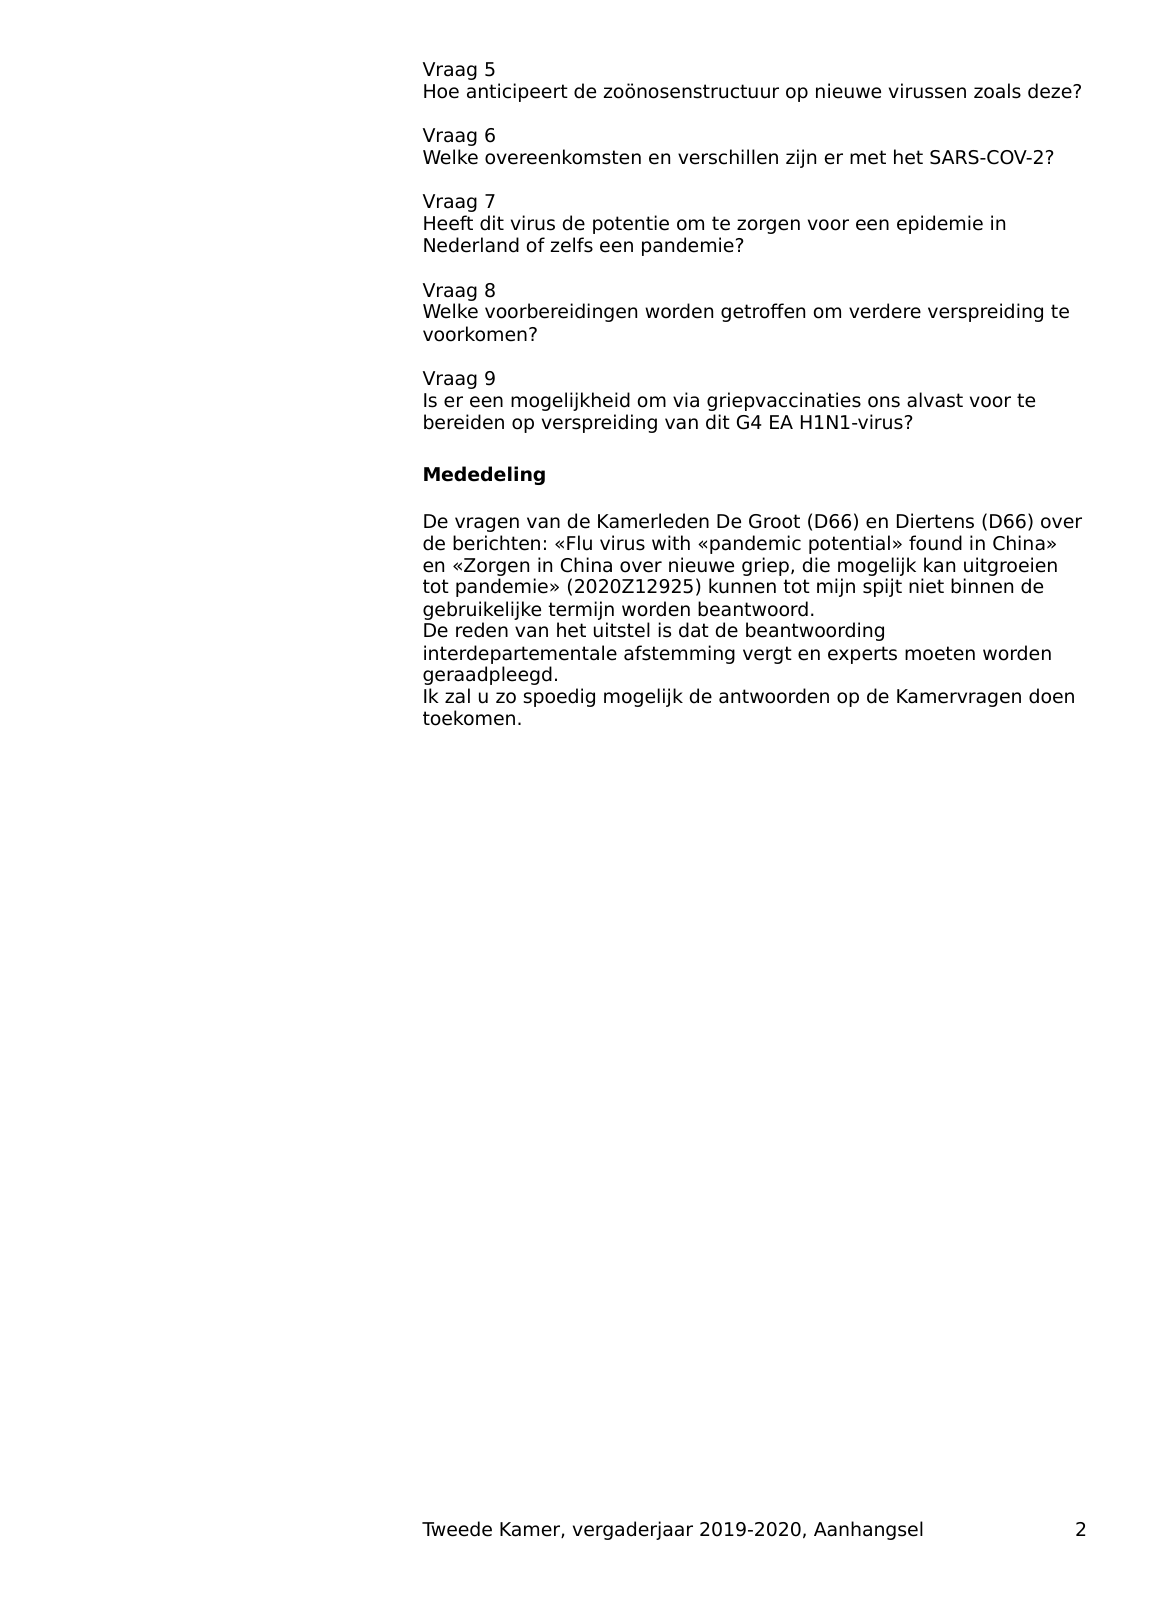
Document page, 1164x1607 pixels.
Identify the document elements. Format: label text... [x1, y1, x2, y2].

subtitle Mededeling [422, 463, 1087, 486]
text De reden van het uitstel is dat de beantwoording interdepartementale afstemming vergt en experts moeten worden geraadpleegd. [422, 620, 1087, 686]
text Hoe anticipeert de zoönosenstructuur op nieuwe virussen zoals deze? [422, 81, 1087, 103]
text Vraag 5 [422, 59, 1087, 81]
text Welke voorbereidingen worden getroffen om verdere verspreiding te voorkomen? [422, 301, 1087, 345]
text Vraag 8 [422, 279, 1087, 301]
text Welke overeenkomsten en verschillen zijn er met het SARS-COV-2? [422, 147, 1087, 169]
text Vraag 6 [422, 125, 1087, 147]
text Vraag 7 [422, 191, 1087, 213]
text Vraag 9 [422, 368, 1087, 389]
text Is er een mogelijkheid om via griepvaccinaties ons alvast voor te bereiden op verspreiding van dit G4 EA H1N1-virus? [422, 389, 1087, 433]
text Heeft dit virus de potentie om te zorgen voor een epidemie in Nederland of zelfs een pandemie? [422, 213, 1087, 257]
text Ik zal u zo spoedig mogelijk de antwoorden op de Kamervragen doen toekomen. [422, 686, 1087, 730]
text De vragen van de Kamerleden De Groot (D66) en Diertens (D66) over de berichten: «Flu virus with «pandemic potential» found in China» en «Zorgen in China over nieuwe griep, die mogelijk kan uitgroeien tot pandemie» (2020Z12925) kunnen tot mijn spijt niet binnen de gebruikelijke termijn worden beantwoord. [422, 511, 1087, 620]
